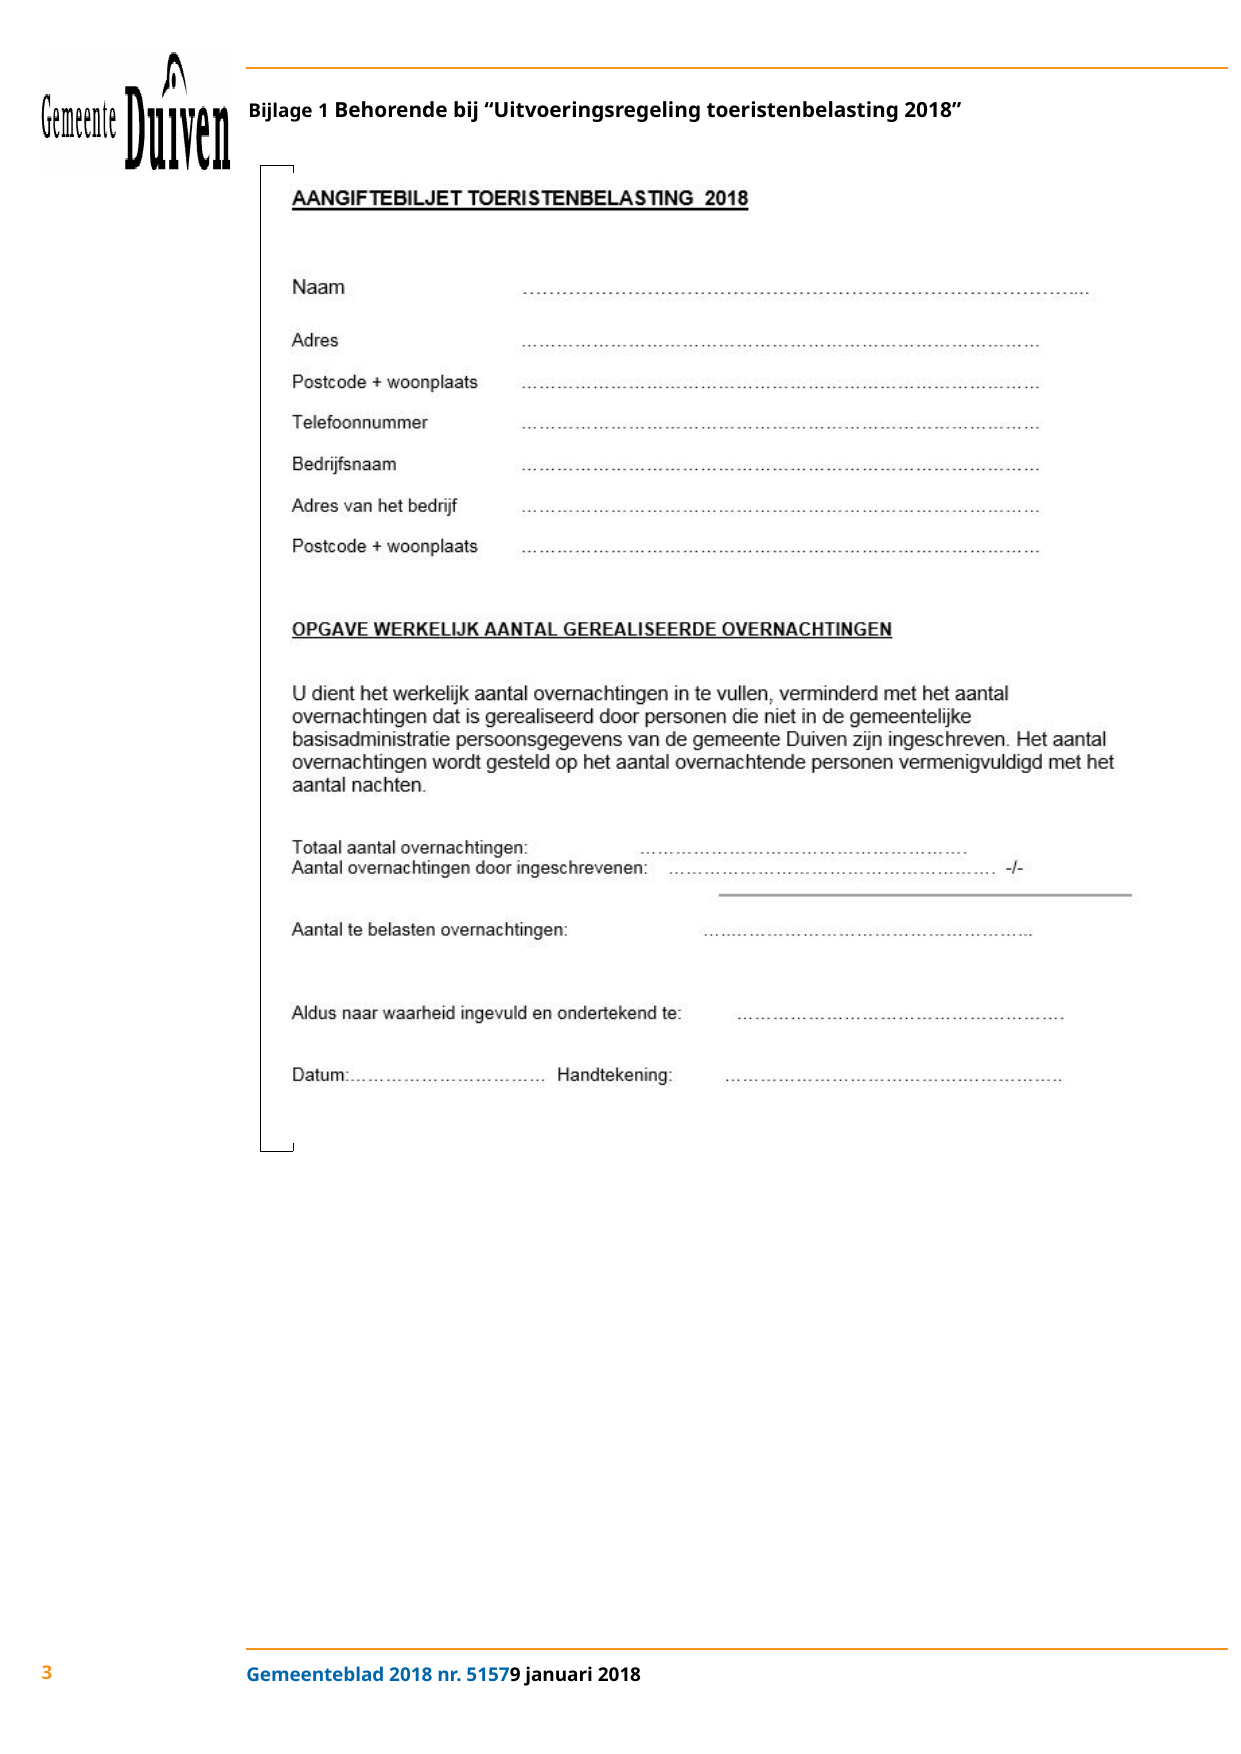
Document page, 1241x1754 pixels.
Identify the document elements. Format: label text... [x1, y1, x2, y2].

text Bijlage 1 Behorende bij “Uitvoeringsregeling toeristenbelasting 2018” [248, 95, 1152, 123]
picture [268, 173, 1155, 1143]
picture [41, 47, 231, 172]
